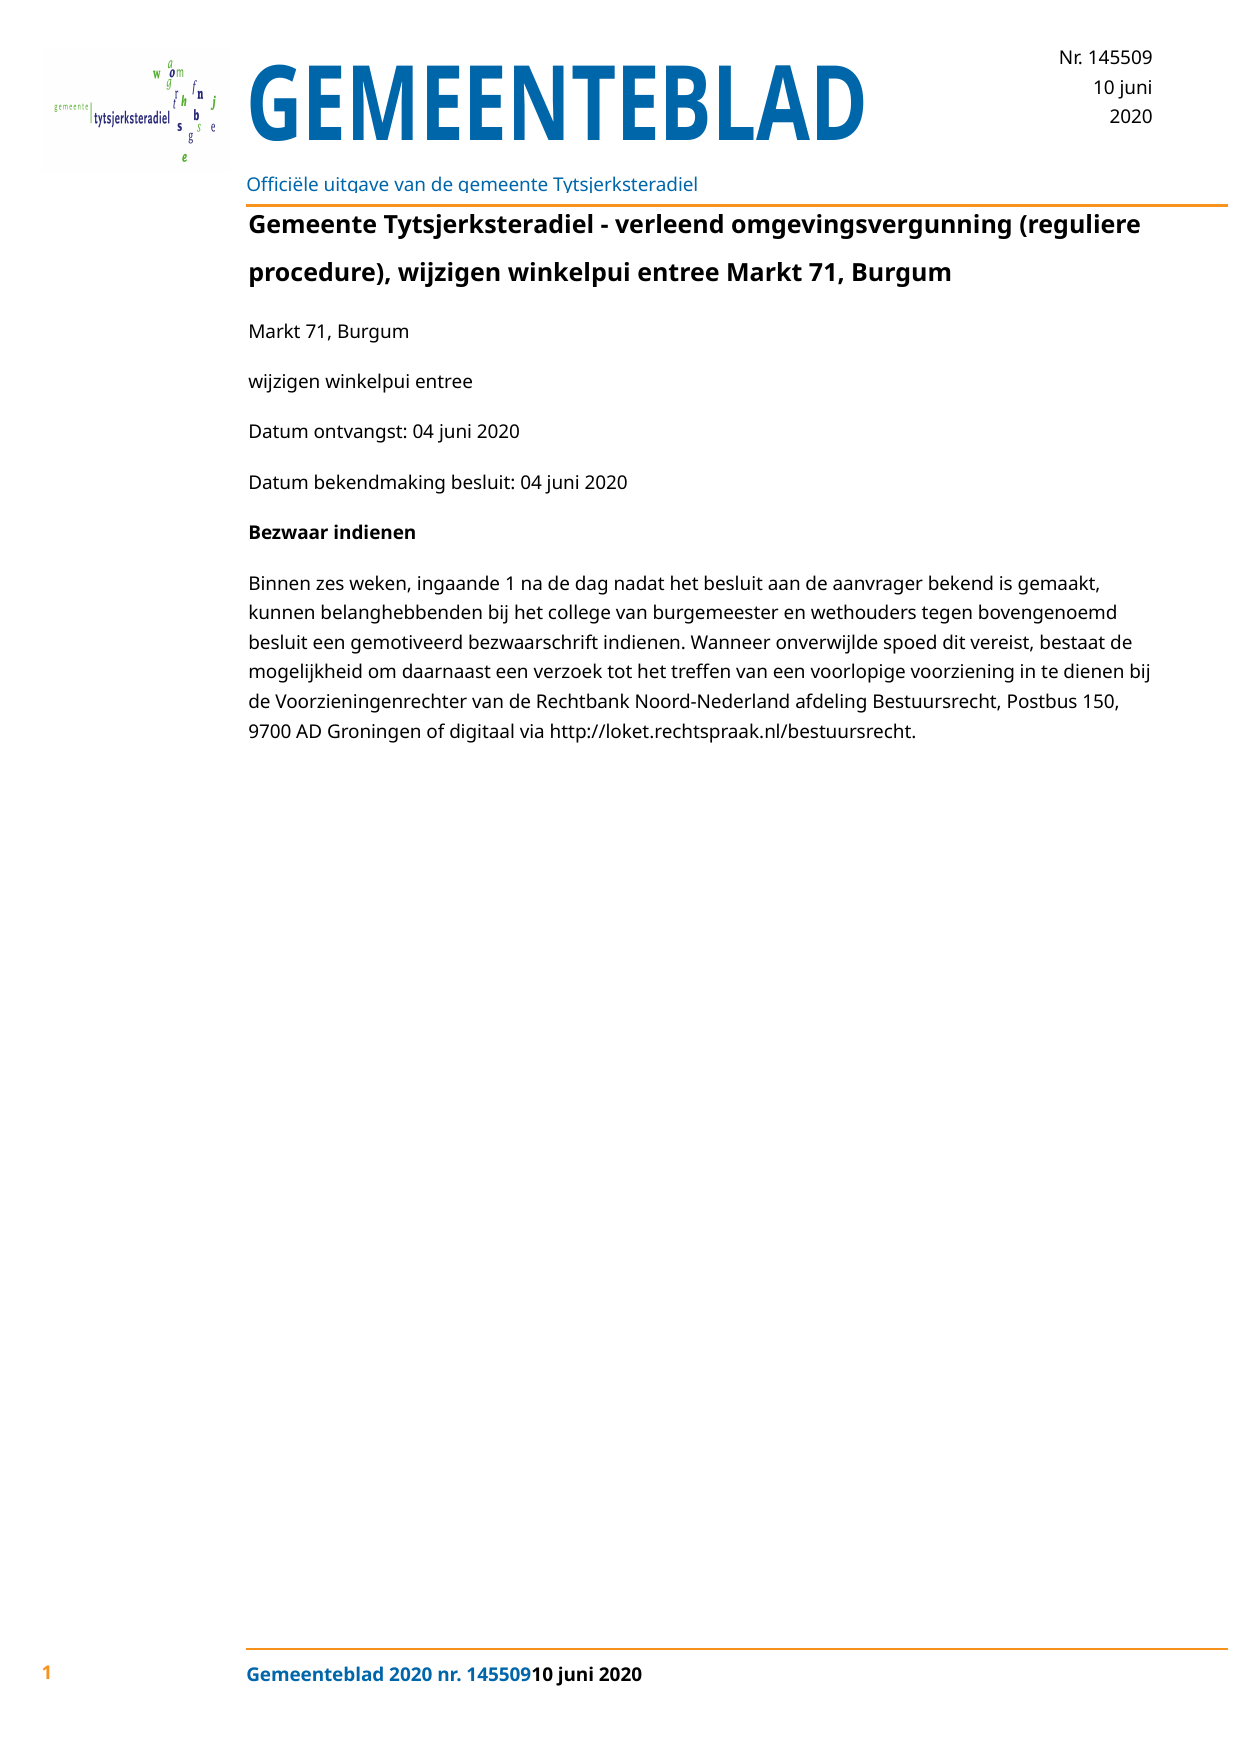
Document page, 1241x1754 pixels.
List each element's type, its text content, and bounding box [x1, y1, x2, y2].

text Datum bekendmaking besluit: 04 juni 2020 [248, 469, 1152, 495]
text Binnen zes weken, ingaande 1 na de dag nadat het besluit aan de aanvrager bekend is gemaakt, kunnen belanghebbenden bij het college van burgemeester en wethouders tegen bovengenoemd besluit een gemotiveerd bezwaarschrift indienen. Wanneer onverwijlde spoed dit vereist, bestaat de mogelijkheid om daarnaast een verzoek tot het treffen van een voorlopige voorziening in te dienen bij de Voorzieningenrechter van de Rechtbank Noord-Nederland afdeling Bestuursrecht, Postbus 150, 9700 AD Groningen of digitaal via http://loket.rechtspraak.nl/bestuursrecht. [248, 570, 1152, 744]
text Markt 71, Burgum [248, 318, 1152, 344]
text wijzigen winkelpui entree [248, 368, 1152, 394]
text Bezwaar indienen [248, 519, 1152, 545]
picture [41, 47, 231, 172]
text Datum ontvangst: 04 juni 2020 [248, 419, 1152, 444]
text Gemeente Tytsjerksteradiel - verleend omgevingsvergunning (reguliere procedure), wijzigen winkelpui entree Markt 71, Burgum [248, 207, 1152, 288]
